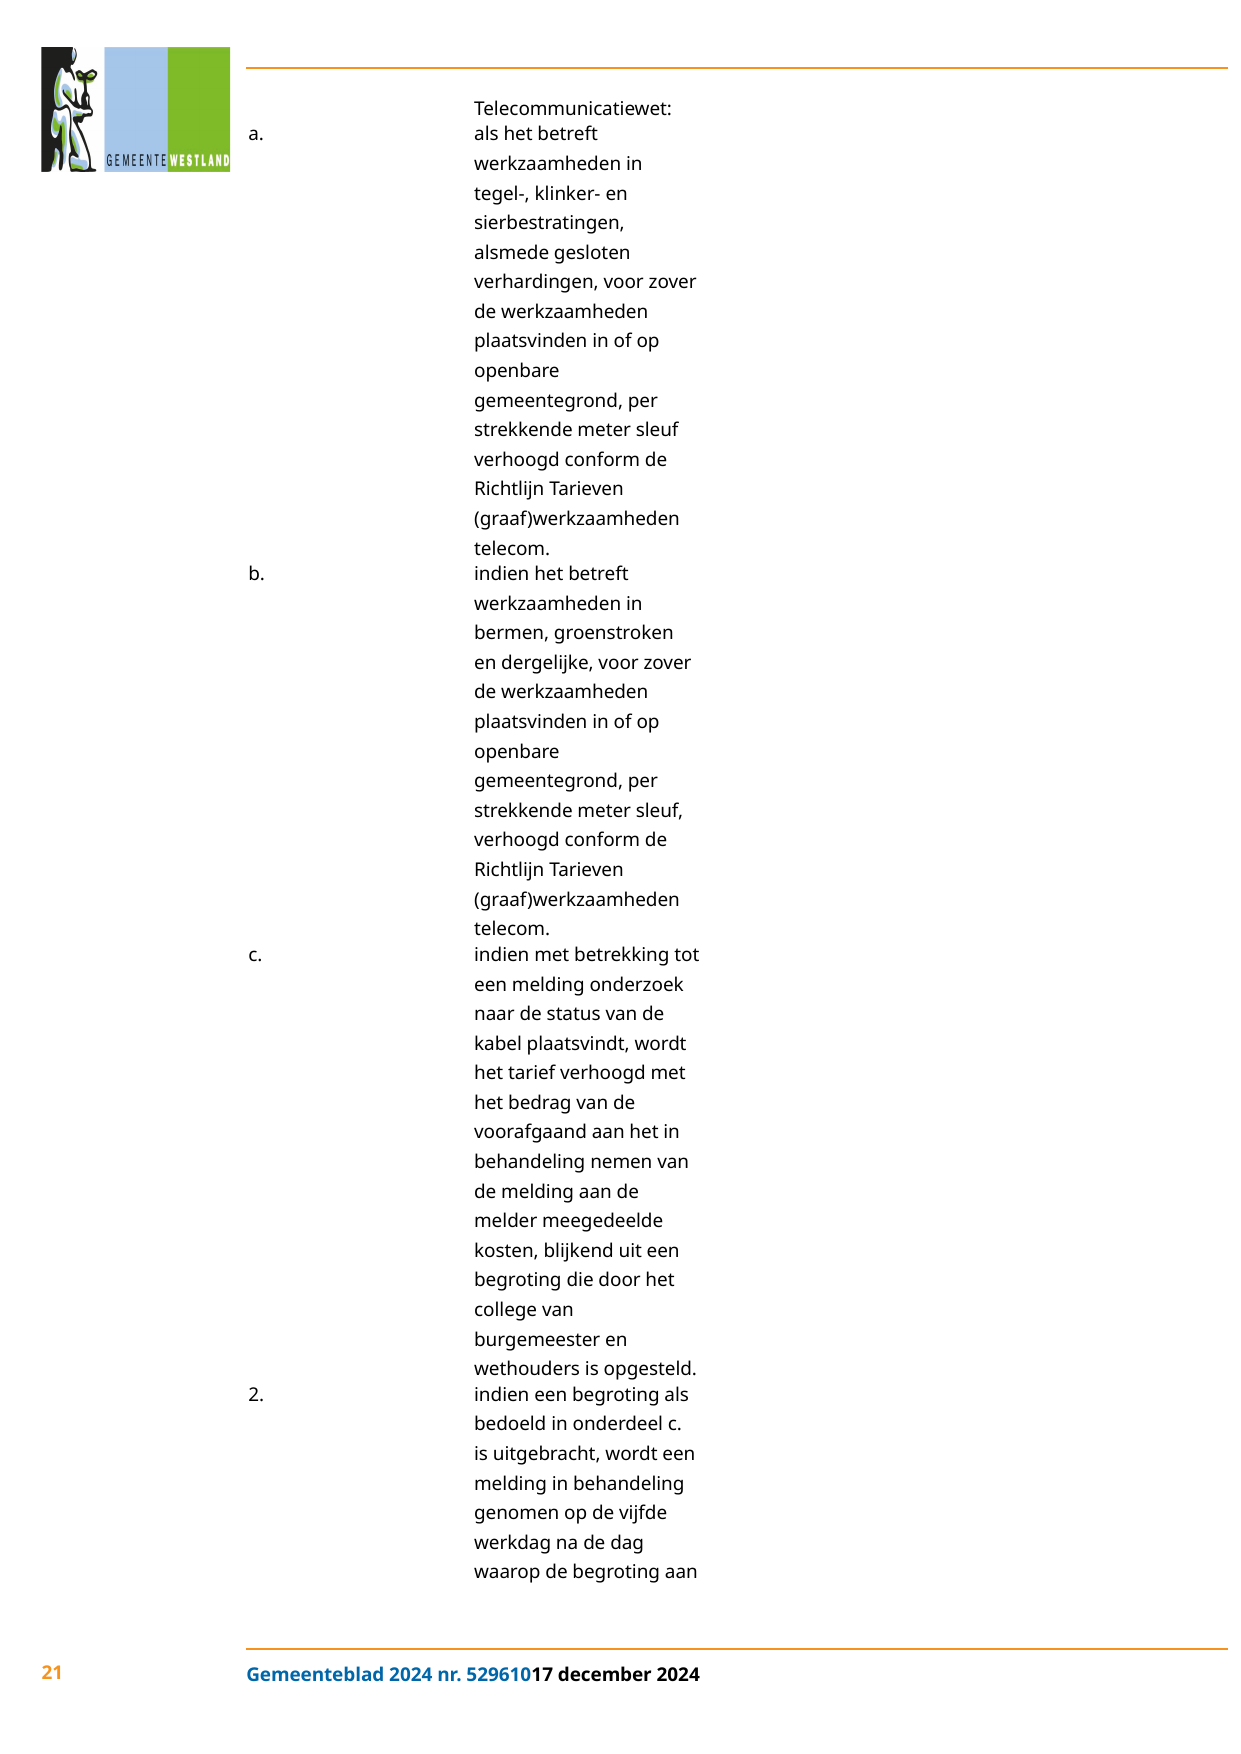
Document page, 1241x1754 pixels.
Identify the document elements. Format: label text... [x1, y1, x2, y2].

table_cell [700, 941, 926, 1381]
table_cell indien met betrekking tot een melding onderzoek naar de status van de kabel plaatsvindt, wordt het tarief verhoogd met het bedrag van de voorafgaand aan het in behandeling nemen van de melding aan de melder meegedeelde kosten, blijkend uit een begroting die door het college van burgemeester en wethouders is opgesteld. [474, 941, 700, 1381]
table_cell [700, 121, 926, 560]
table_cell b. [248, 560, 474, 941]
table_cell indien een begroting als bedoeld in onderdeel c. is uitgebracht, wordt een melding in behandeling genomen op de vijfde werkdag na de dag waarop de begroting aan [474, 1381, 700, 1584]
table_cell als het betreft werkzaamheden in tegel-, klinker- en sierbestratingen, alsmede gesloten verhardingen, voor zover de werkzaamheden plaatsvinden in of op openbare gemeentegrond, per strekkende meter sleuf verhoogd conform de Richtlijn Tarieven (graaf)werkzaamheden telecom. [474, 121, 700, 560]
table_cell Telecommunicatiewet: [474, 95, 700, 121]
table_cell [700, 1381, 926, 1584]
table_cell [700, 560, 926, 941]
table_cell c. [248, 941, 474, 1381]
picture [41, 47, 231, 172]
table_cell a. [248, 121, 474, 560]
table_cell 2. [248, 1381, 474, 1584]
table_cell [700, 95, 926, 121]
table_cell indien het betreft werkzaamheden in bermen, groenstroken en dergelijke, voor zover de werkzaamheden plaatsvinden in of op openbare gemeentegrond, per strekkende meter sleuf, verhoogd conform de Richtlijn Tarieven (graaf)werkzaamheden telecom. [474, 560, 700, 941]
table_cell [248, 95, 474, 121]
